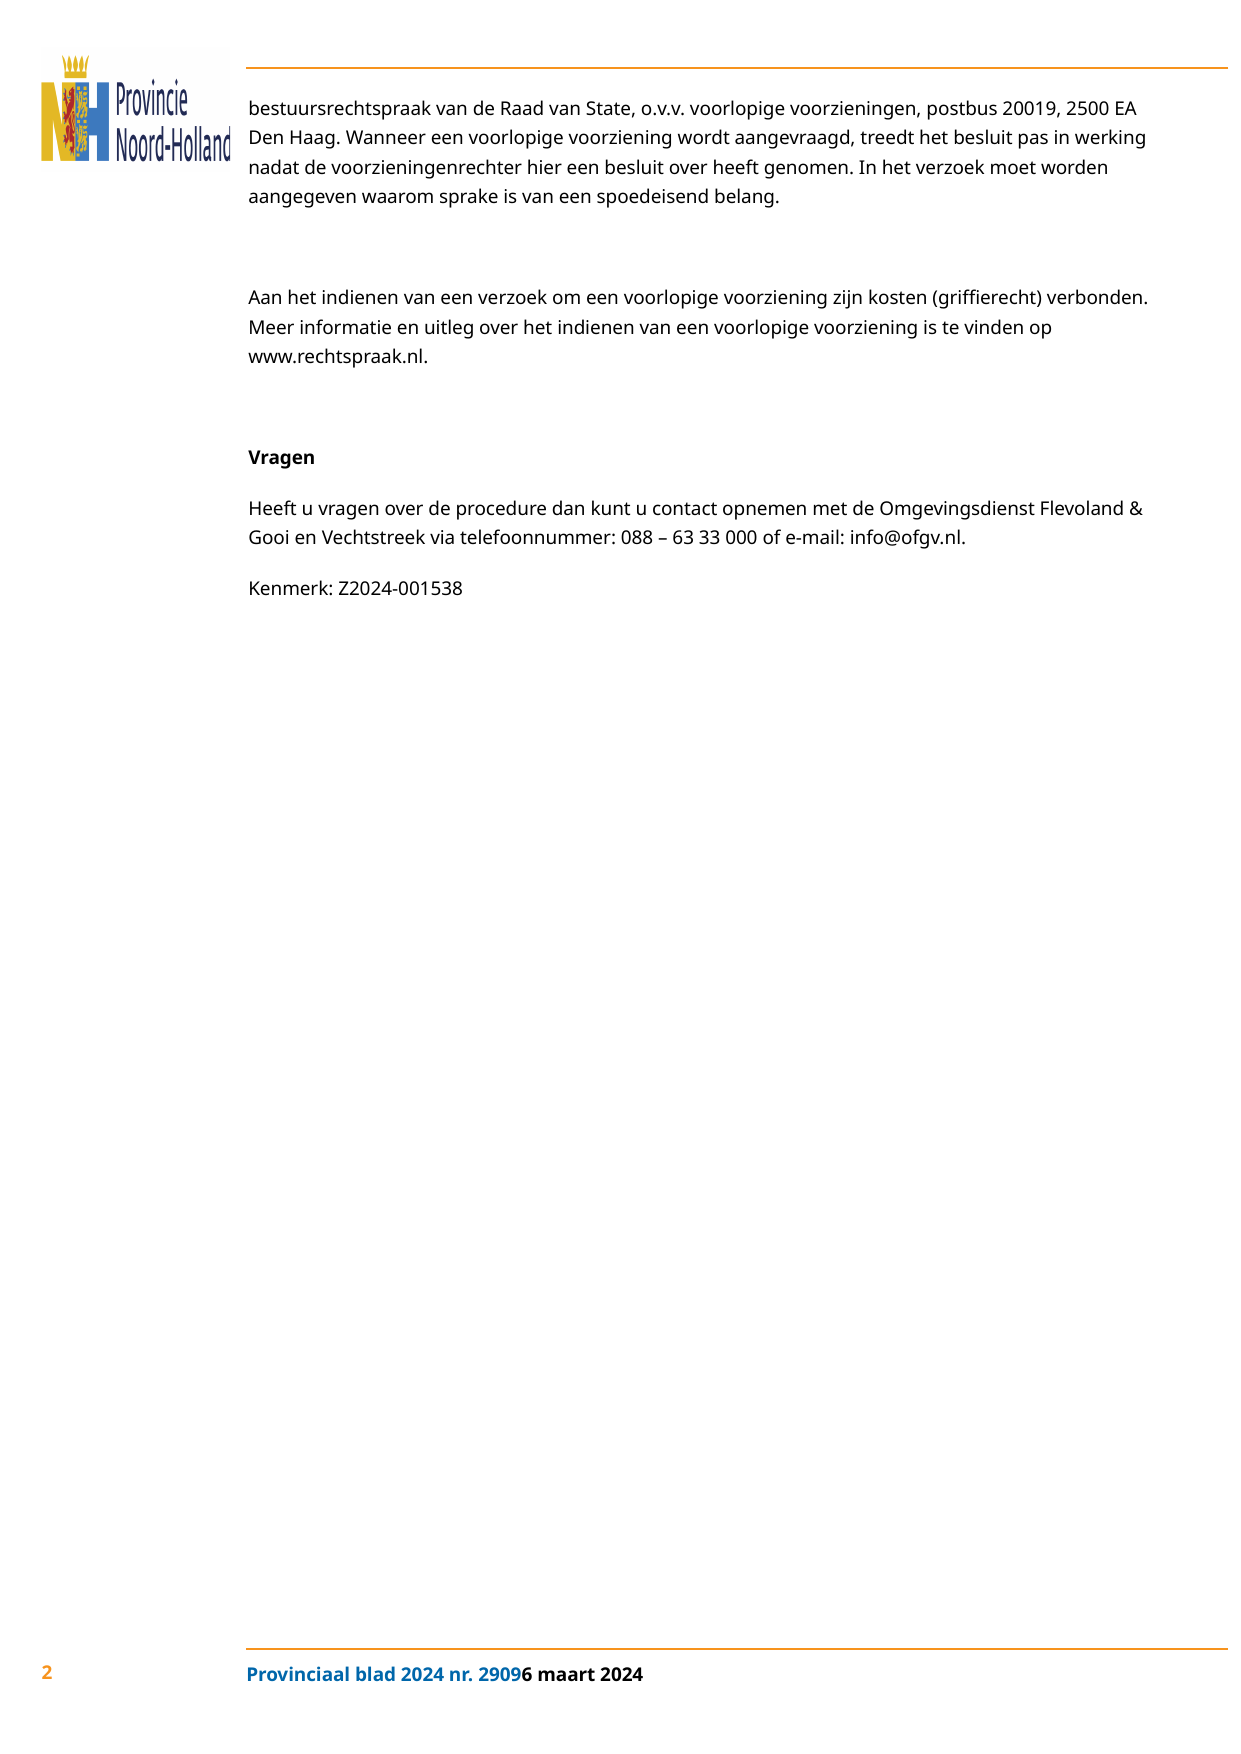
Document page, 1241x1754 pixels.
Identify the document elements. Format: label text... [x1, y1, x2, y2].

picture [41, 47, 231, 172]
text Vragen [248, 444, 1152, 470]
text bestuursrechtspraak van de Raad van State, o.v.v. voorlopige voorzieningen, postbus 20019, 2500 EA Den Haag. Wanneer een voorlopige voorziening wordt aangevraagd, treedt het besluit pas in werking nadat de voorzieningenrechter hier een besluit over heeft genomen. In het verzoek moet worden aangegeven waarom sprake is van een spoedeisend belang. [248, 95, 1152, 209]
text Kenmerk: Z2024-001538 [248, 575, 1152, 601]
text Heeft u vragen over de procedure dan kunt u contact opnemen met de Omgevingsdienst Flevoland & Gooi en Vechtstreek via telefoonnummer: 088 – 63 33 000 of e-mail: info@ofgv.nl. [248, 495, 1152, 550]
text Aan het indienen van een verzoek om een voorlopige voorziening zijn kosten (griffierecht) verbonden. Meer informatie en uitleg over het indienen van een voorlopige voorziening is te vinden op www.rechtspraak.nl. [248, 284, 1152, 369]
